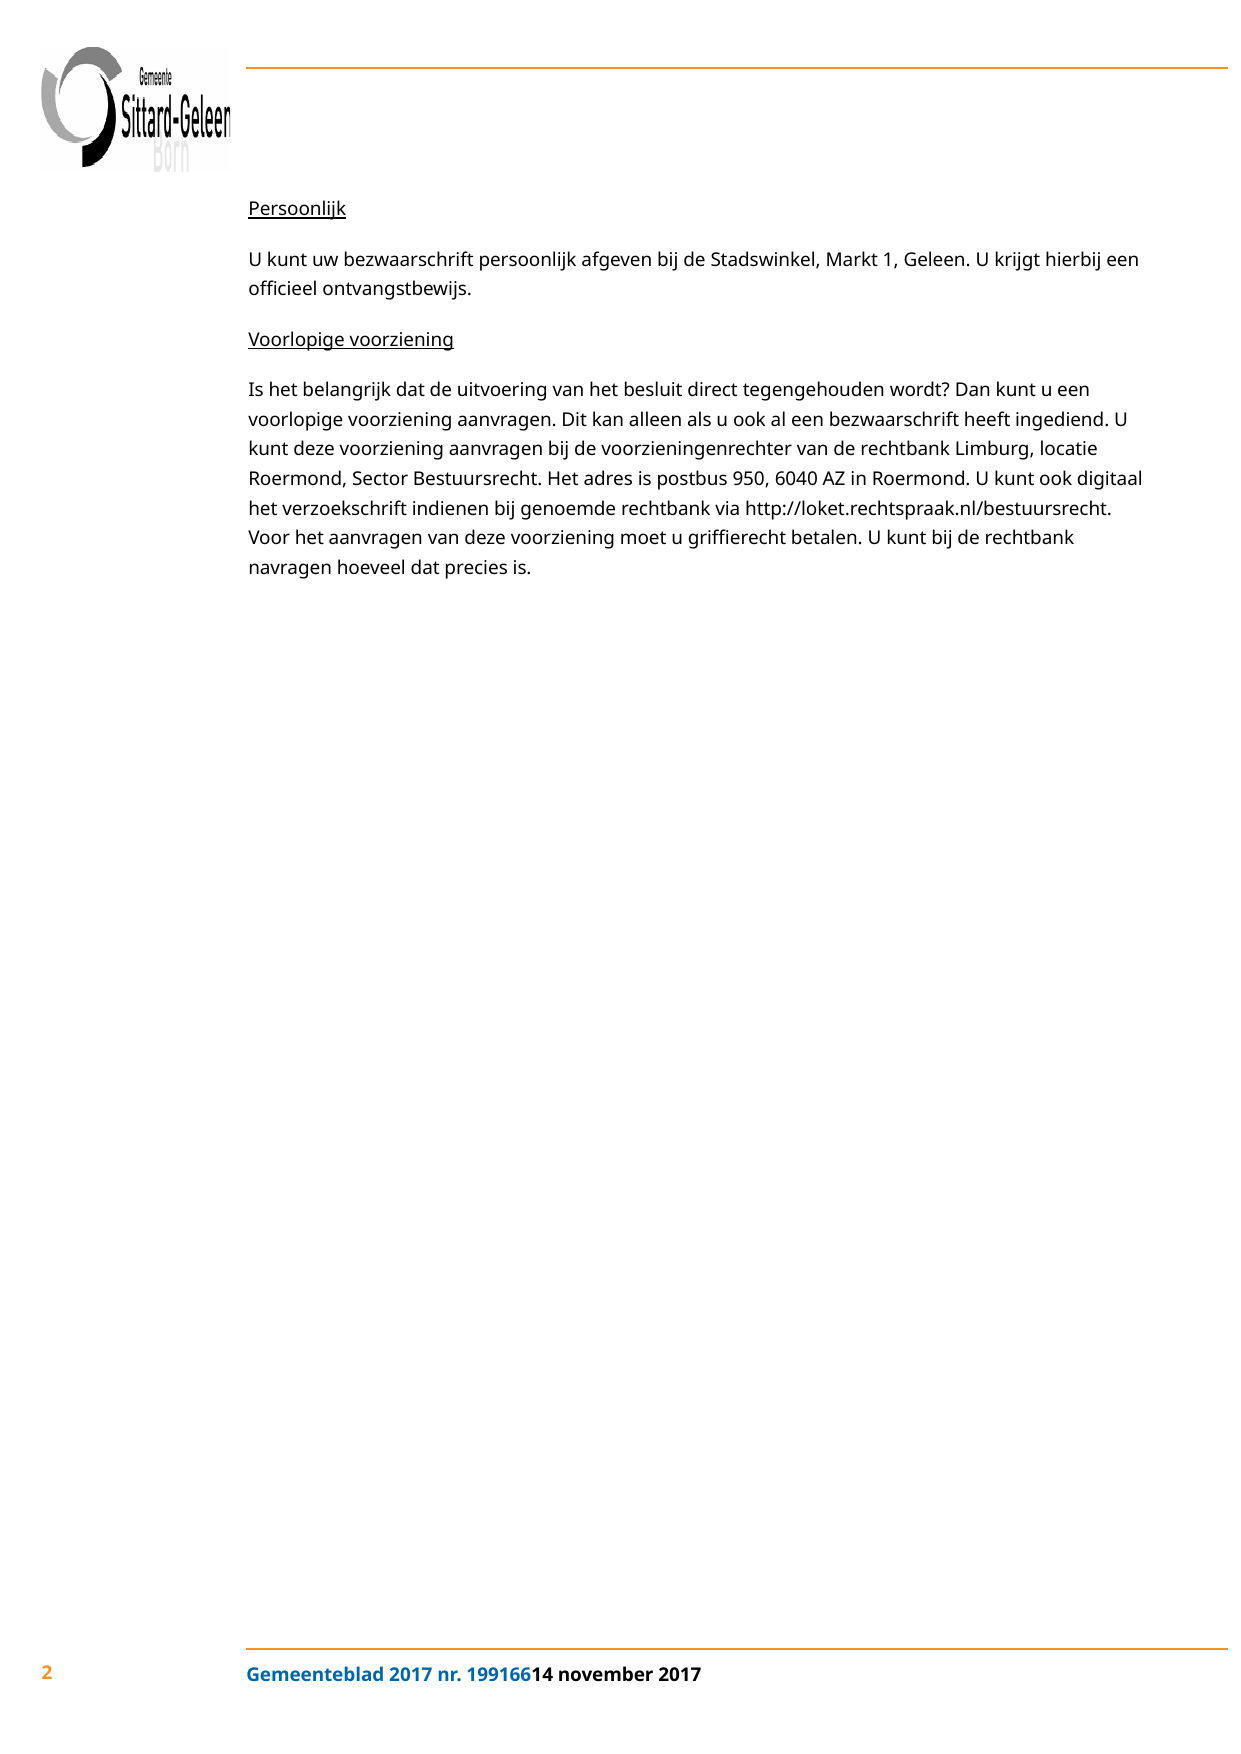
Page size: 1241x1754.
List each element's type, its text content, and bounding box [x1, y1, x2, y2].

picture [41, 47, 231, 172]
text Is het belangrijk dat de uitvoering van het besluit direct tegengehouden wordt? Dan kunt u een voorlopige voorziening aanvragen. Dit kan alleen als u ook al een bezwaarschrift heeft ingediend. U kunt deze voorziening aanvragen bij de voorzieningenrechter van de rechtbank Limburg, locatie Roermond, Sector Bestuursrecht. Het adres is postbus 950, 6040 AZ in Roermond. U kunt ook digitaal het verzoekschrift indienen bij genoemde rechtbank via http://loket.rechtspraak.nl/bestuursrecht. Voor het aanvragen van deze voorziening moet u griffierecht betalen. U kunt bij de rechtbank navragen hoeveel dat precies is. [248, 376, 1152, 580]
text Persoonlijk [248, 196, 1152, 221]
text Voorlopige voorziening [248, 326, 1152, 352]
text U kunt uw bezwaarschrift persoonlijk afgeven bij de Stadswinkel, Markt 1, Geleen. U krijgt hierbij een officieel ontvangstbewijs. [248, 246, 1152, 301]
